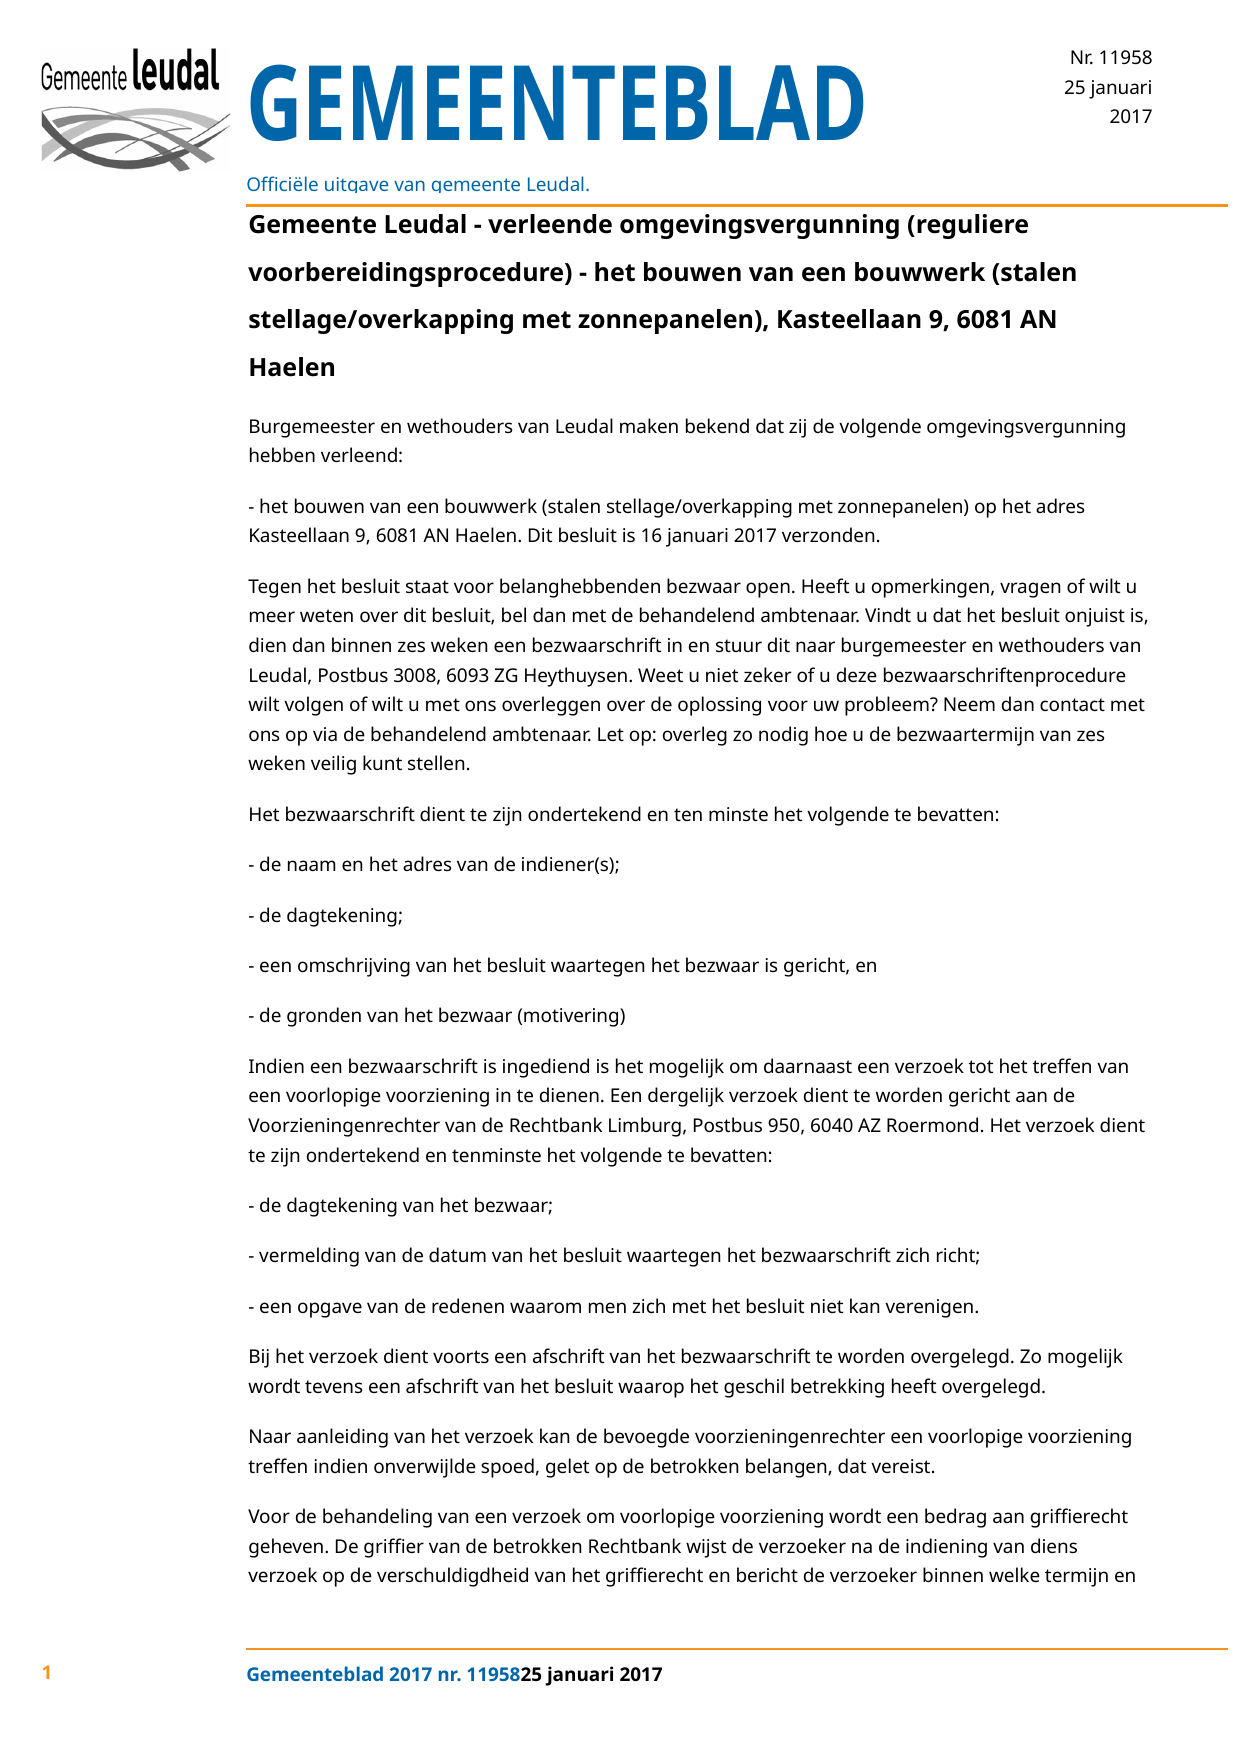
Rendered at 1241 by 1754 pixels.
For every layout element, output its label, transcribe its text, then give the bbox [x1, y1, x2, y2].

text Burgemeester en wethouders van Leudal maken bekend dat zij de volgende omgevingsvergunning hebben verleend: [248, 413, 1152, 468]
text - de dagtekening van het bezwaar; [248, 1192, 1152, 1218]
picture [41, 47, 231, 172]
text - de dagtekening; [248, 902, 1152, 928]
text - een omschrijving van het besluit waartegen het bezwaar is gericht, en [248, 952, 1152, 978]
text Het bezwaarschrift dient te zijn ondertekend en ten minste het volgende te bevatten: [248, 801, 1152, 827]
text Naar aanleiding van het verzoek kan de bevoegde voorzieningenrechter een voorlopige voorziening treffen indien onverwijlde spoed, gelet op de betrokken belangen, dat vereist. [248, 1423, 1152, 1479]
text - vermelding van de datum van het besluit waartegen het bezwaarschrift zich richt; [248, 1243, 1152, 1268]
text - de gronden van het bezwaar (motivering) [248, 1003, 1152, 1028]
text Indien een bezwaarschrift is ingediend is het mogelijk om daarnaast een verzoek tot het treffen van een voorlopige voorziening in te dienen. Een dergelijk verzoek dient te worden gericht aan de Voorzieningenrechter van de Rechtbank Limburg, Postbus 950, 6040 AZ Roermond. Het verzoek dient te zijn ondertekend en tenminste het volgende te bevatten: [248, 1053, 1152, 1168]
text - het bouwen van een bouwwerk (stalen stellage/overkapping met zonnepanelen) op het adres Kasteellaan 9, 6081 AN Haelen. Dit besluit is 16 januari 2017 verzonden. [248, 493, 1152, 548]
text Voor de behandeling van een verzoek om voorlopige voorziening wordt een bedrag aan griffierecht geheven. De griffier van de betrokken Rechtbank wijst de verzoeker na de indiening van diens verzoek op de verschuldigdheid van het griffierecht en bericht de verzoeker binnen welke termijn en [248, 1503, 1152, 1588]
text - de naam en het adres van de indiener(s); [248, 851, 1152, 877]
text Tegen het besluit staat voor belanghebbenden bezwaar open. Heeft u opmerkingen, vragen of wilt u meer weten over dit besluit, bel dan met de behandelend ambtenaar. Vindt u dat het besluit onjuist is, dien dan binnen zes weken een bezwaarschrift in en stuur dit naar burgemeester en wethouders van Leudal, Postbus 3008, 6093 ZG Heythuysen. Weet u niet zeker of u deze bezwaarschriftenprocedure wilt volgen of wilt u met ons overleggen over de oplossing voor uw probleem? Neem dan contact met ons op via de behandelend ambtenaar. Let op: overleg zo nodig hoe u de bezwaartermijn van zes weken veilig kunt stellen. [248, 573, 1152, 776]
text Bij het verzoek dient voorts een afschrift van het bezwaarschrift te worden overgelegd. Zo mogelijk wordt tevens een afschrift van het besluit waarop het geschil betrekking heeft overgelegd. [248, 1343, 1152, 1399]
text Gemeente Leudal - verleende omgevingsvergunning (reguliere voorbereidingsprocedure) - het bouwen van een bouwwerk (stalen stellage/overkapping met zonnepanelen), Kasteellaan 9, 6081 AN Haelen [248, 207, 1152, 384]
text - een opgave van de redenen waarom men zich met het besluit niet kan verenigen. [248, 1293, 1152, 1319]
